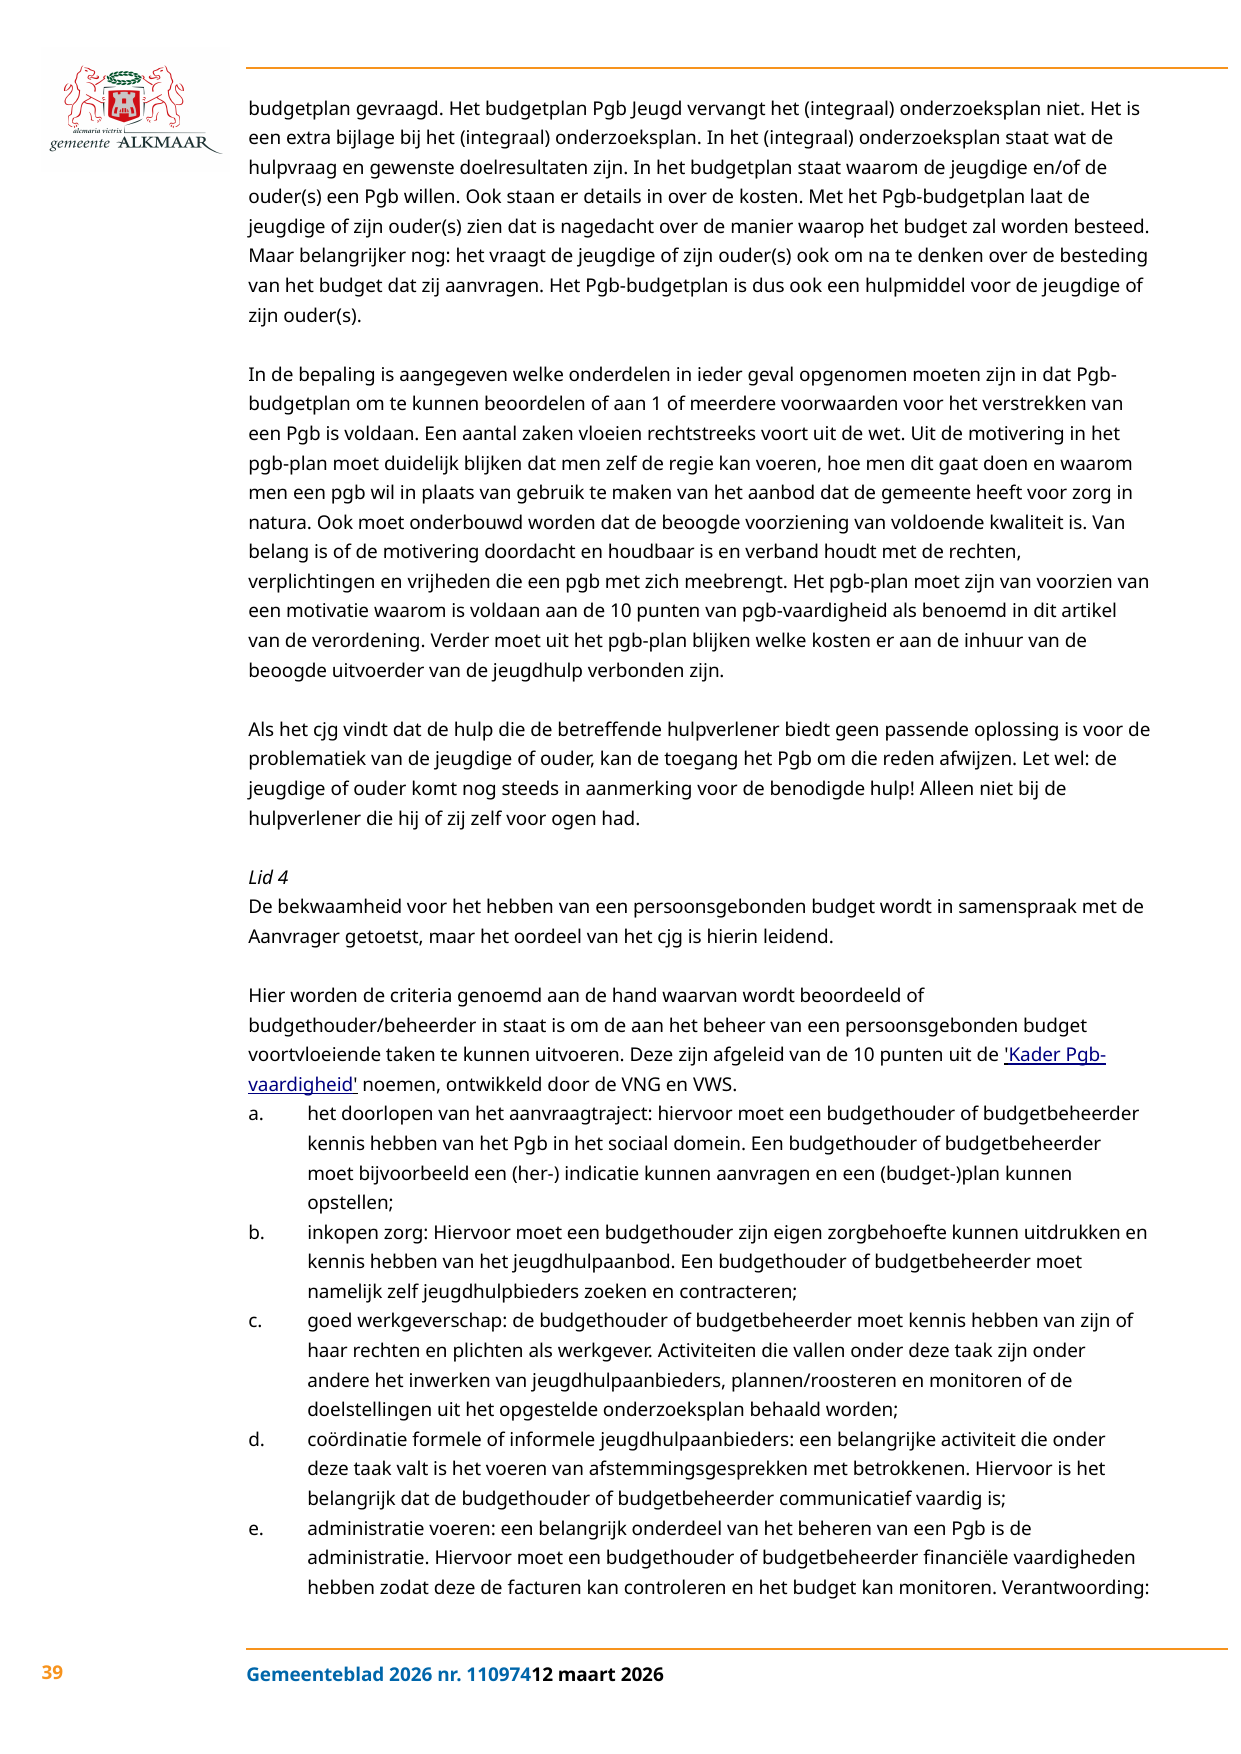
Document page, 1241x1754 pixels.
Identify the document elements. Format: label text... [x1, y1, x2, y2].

text budgetplan gevraagd. Het budgetplan Pgb Jeugd vervangt het (integraal) onderzoeksplan niet. Het is een extra bijlage bij het (integraal) onderzoeksplan. In het (integraal) onderzoeksplan staat wat de hulpvraag en gewenste doelresultaten zijn. In het budgetplan staat waarom de jeugdige en/of de ouder(s) een Pgb willen. Ook staan er details in over de kosten. Met het Pgb-budgetplan laat de jeugdige of zijn ouder(s) zien dat is nagedacht over de manier waarop het budget zal worden besteed. Maar belangrijker nog: het vraagt de jeugdige of zijn ouder(s) ook om na te denken over de besteding van het budget dat zij aanvragen. Het Pgb-budgetplan is dus ook een hulpmiddel voor de jeugdige of zijn ouder(s). [248, 95, 1152, 328]
list coördinatie formele of informele jeugdhulpaanbieders: een belangrijke activiteit die onder deze taak valt is het voeren van afstemmingsgesprekken met betrokkenen. Hiervoor is het belangrijk dat de budgethouder of budgetbeheerder communicatief vaardig is; [248, 1426, 1152, 1511]
text Als het cjg vindt dat de hulp die de betreffende hulpverlener biedt geen passende oplossing is voor de problematiek van de jeugdige of ouder, kan de toegang het Pgb om die reden afwijzen. Let wel: de jeugdige of ouder komt nog steeds in aanmerking voor de benodigde hulp! Alleen niet bij de hulpverlener die hij of zij zelf voor ogen had. [248, 716, 1152, 831]
text In de bepaling is aangegeven welke onderdelen in ieder geval opgenomen moeten zijn in dat Pgb- budgetplan om te kunnen beoordelen of aan 1 of meerdere voorwaarden voor het verstrekken van een Pgb is voldaan. Een aantal zaken vloeien rechtstreeks voort uit de wet. Uit de motivering in het pgb-plan moet duidelijk blijken dat men zelf de regie kan voeren, hoe men dit gaat doen en waarom men een pgb wil in plaats van gebruik te maken van het aanbod dat de gemeente heeft voor zorg in natura. Ook moet onderbouwd worden dat de beoogde voorziening van voldoende kwaliteit is. Van belang is of de motivering doordacht en houdbaar is en verband houdt met de rechten, verplichtingen en vrijheden die een pgb met zich meebrengt. Het pgb-plan moet zijn van voorzien van een motivatie waarom is voldaan aan de 10 punten van pgb-vaardigheid als benoemd in dit artikel van de verordening. Verder moet uit het pgb-plan blijken welke kosten er aan de inhuur van de beoogde uitvoerder van de jeugdhulp verbonden zijn. [248, 361, 1152, 683]
text Hier worden de criteria genoemd aan de hand waarvan wordt beoordeeld of budgethouder/beheerder in staat is om de aan het beheer van een persoonsgebonden budget voortvloeiende taken te kunnen uitvoeren. Deze zijn afgeleid van de 10 punten uit de 'Kader Pgb-vaardigheid' noemen, ontwikkeld door de VNG en VWS. [248, 982, 1152, 1097]
list inkopen zorg: Hiervoor moet een budgethouder zijn eigen zorgbehoefte kunnen uitdrukken en kennis hebben van het jeugdhulpaanbod. Een budgethouder of budgetbeheerder moet namelijk zelf jeugdhulpbieders zoeken en contracteren; [248, 1219, 1152, 1304]
picture [41, 47, 231, 172]
list goed werkgeverschap: de budgethouder of budgetbeheerder moet kennis hebben van zijn of haar rechten en plichten als werkgever. Activiteiten die vallen onder deze taak zijn onder andere het inwerken van jeugdhulpaanbieders, plannen/roosteren en monitoren of de doelstellingen uit het opgestelde onderzoeksplan behaald worden; [248, 1308, 1152, 1422]
text Lid 4 [248, 864, 1152, 890]
list het doorlopen van het aanvraagtraject: hiervoor moet een budgethouder of budgetbeheerder kennis hebben van het Pgb in het sociaal domein. Een budgethouder of budgetbeheerder moet bijvoorbeeld een (her-) indicatie kunnen aanvragen en een (budget-)plan kunnen opstellen; [248, 1101, 1152, 1215]
list administratie voeren: een belangrijk onderdeel van het beheren van een Pgb is de administratie. Hiervoor moet een budgethouder of budgetbeheerder financiële vaardigheden hebben zodat deze de facturen kan controleren en het budget kan monitoren. Verantwoording: [248, 1515, 1152, 1600]
text De bekwaamheid voor het hebben van een persoonsgebonden budget wordt in samenspraak met de Aanvrager getoetst, maar het oordeel van het cjg is hierin leidend. [248, 893, 1152, 949]
